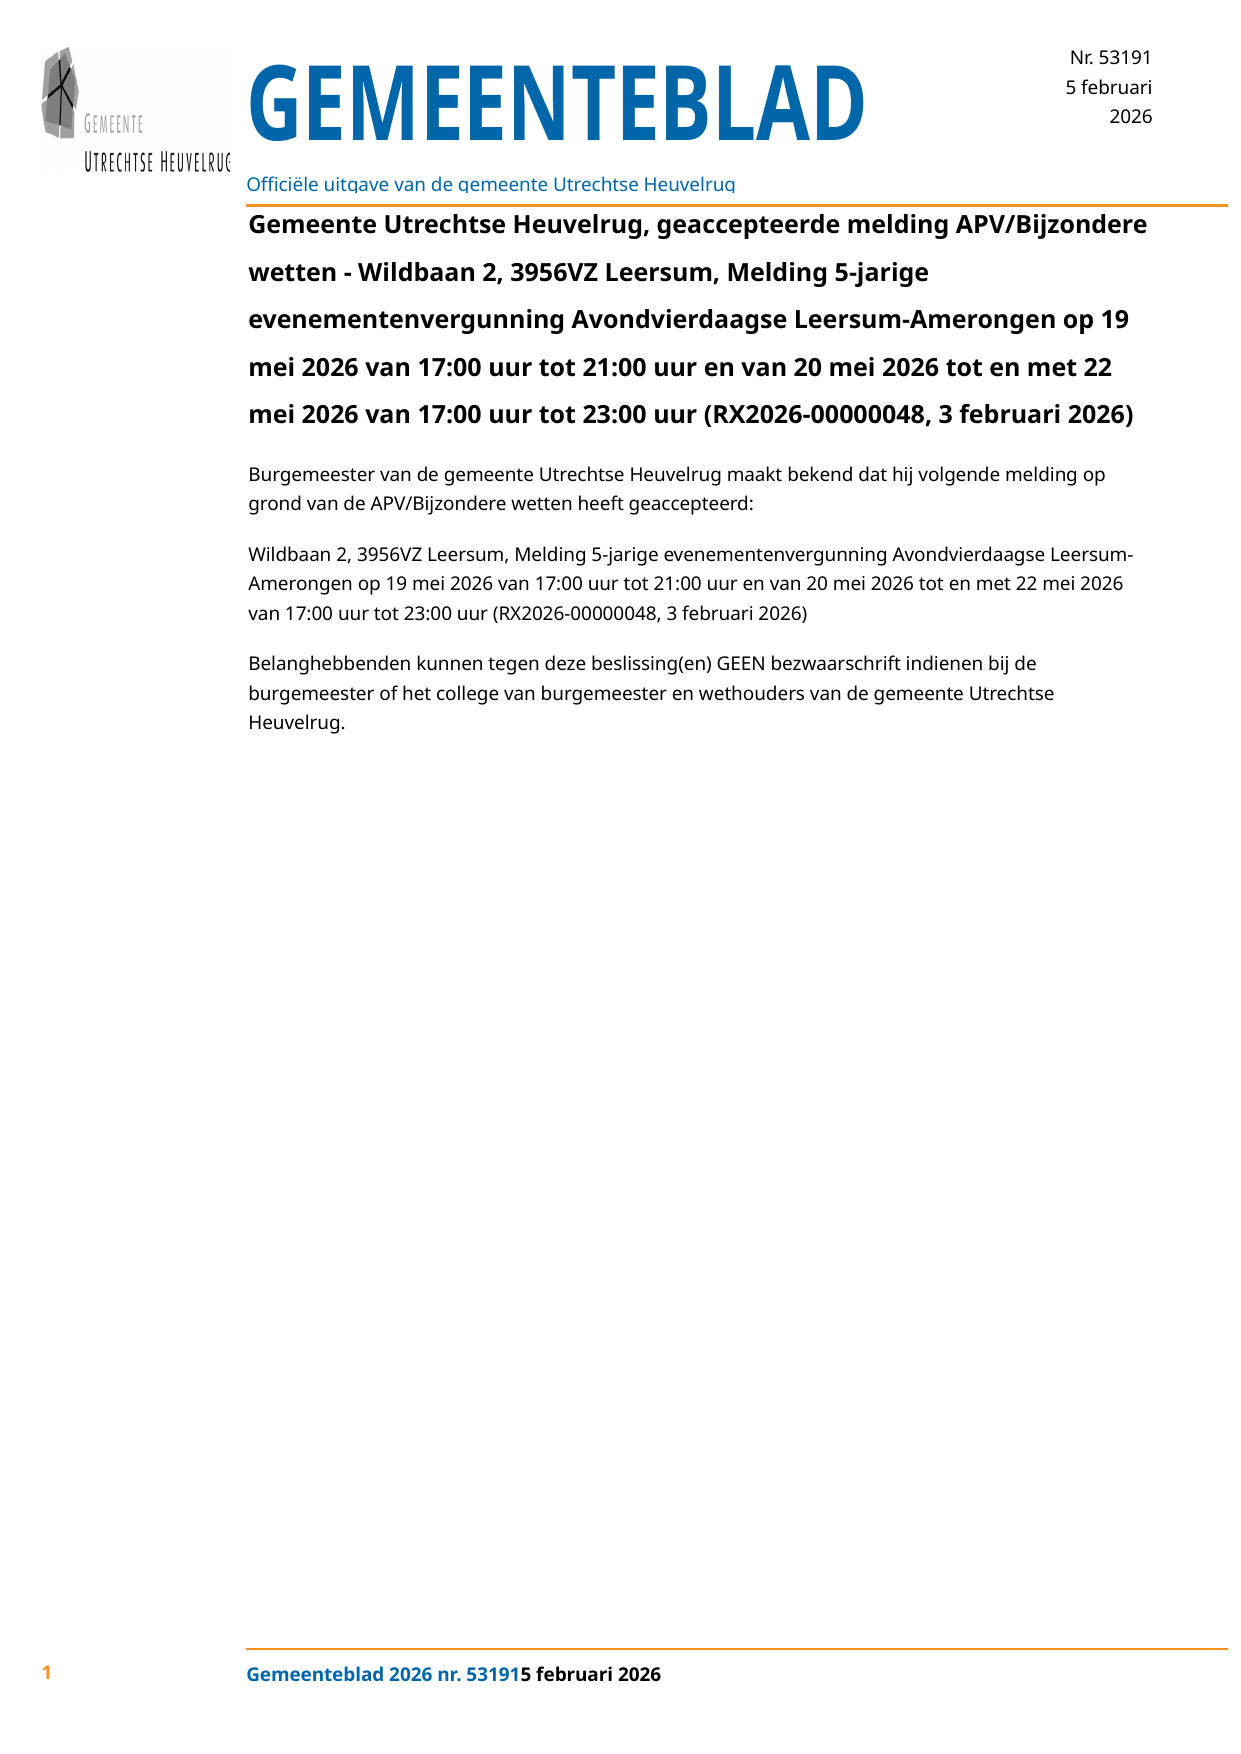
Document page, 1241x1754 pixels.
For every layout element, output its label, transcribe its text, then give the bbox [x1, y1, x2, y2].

picture [41, 47, 231, 172]
text Belanghebbenden kunnen tegen deze beslissing(en) GEEN bezwaarschrift indienen bij de burgemeester of het college van burgemeester en wethouders van de gemeente Utrechtse Heuvelrug. [248, 650, 1152, 735]
text Burgemeester van de gemeente Utrechtse Heuvelrug maakt bekend dat hij volgende melding op grond van de APV/Bijzondere wetten heeft geaccepteerd: [248, 461, 1152, 516]
text Gemeente Utrechtse Heuvelrug, geaccepteerde melding APV/Bijzondere wetten - Wildbaan 2, 3956VZ Leersum, Melding 5-jarige evenementenvergunning Avondvierdaagse Leersum-Amerongen op 19 mei 2026 van 17:00 uur tot 21:00 uur en van 20 mei 2026 tot en met 22 mei 2026 van 17:00 uur tot 23:00 uur (RX2026-00000048, 3 februari 2026) [248, 207, 1152, 431]
text Wildbaan 2, 3956VZ Leersum, Melding 5-jarige evenementenvergunning Avondvierdaagse Leersum-Amerongen op 19 mei 2026 van 17:00 uur tot 21:00 uur en van 20 mei 2026 tot en met 22 mei 2026 van 17:00 uur tot 23:00 uur (RX2026-00000048, 3 februari 2026) [248, 541, 1152, 626]
